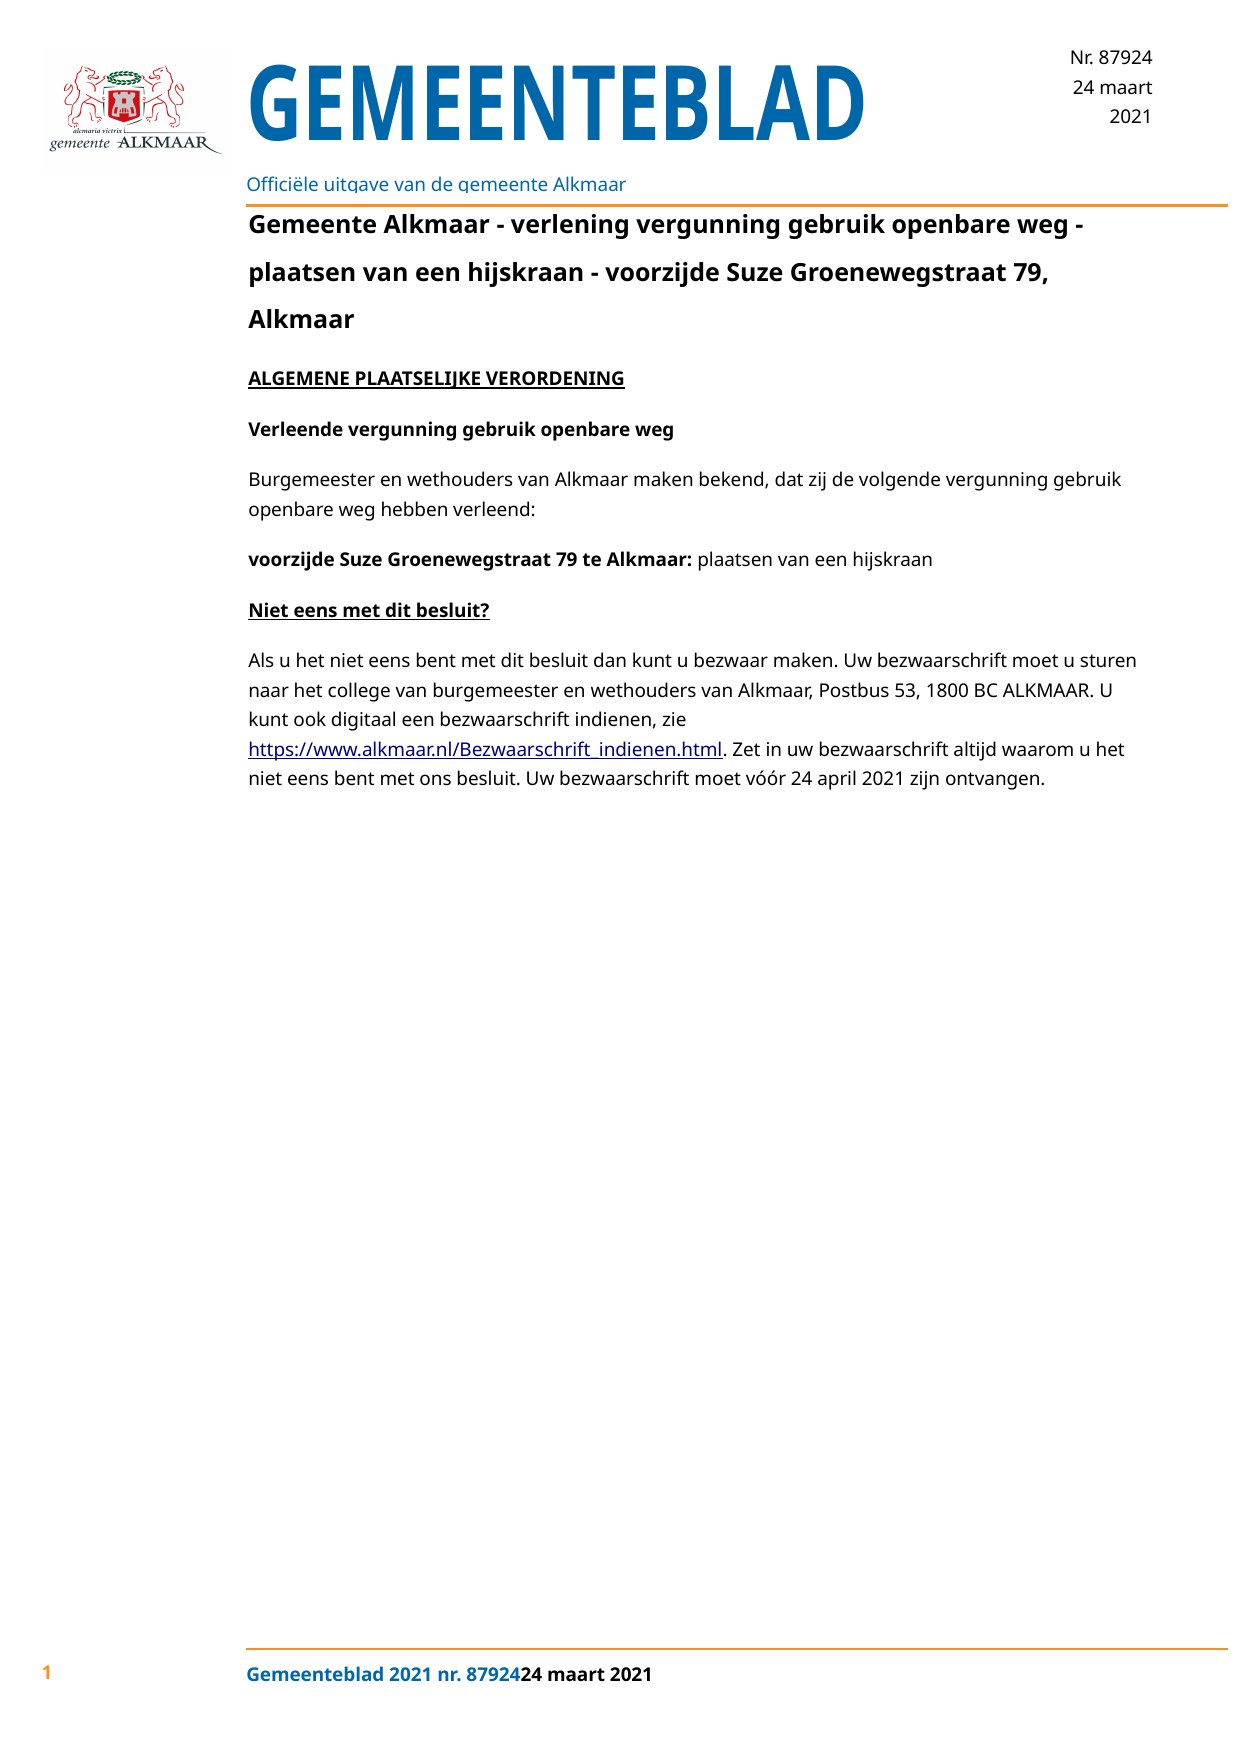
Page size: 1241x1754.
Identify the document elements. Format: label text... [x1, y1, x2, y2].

text ALGEMENE PLAATSELIJKE VERORDENING [248, 366, 1152, 391]
text Burgemeester en wethouders van Alkmaar maken bekend, dat zij de volgende vergunning gebruik openbare weg hebben verleend: [248, 466, 1152, 522]
text Niet eens met dit besluit? [248, 597, 1152, 622]
text voorzijde Suze Groenewegstraat 79 te Alkmaar: plaatsen van een hijskraan [248, 546, 1152, 572]
text Verleende vergunning gebruik openbare weg [248, 416, 1152, 442]
text Als u het niet eens bent met dit besluit dan kunt u bezwaar maken. Uw bezwaarschrift moet u sturen naar het college van burgemeester en wethouders van Alkmaar, Postbus 53, 1800 BC ALKMAAR. U kunt ook digitaal een bezwaarschrift indienen, zie https://www.alkmaar.nl/Bezwaarschrift_indienen.html. Zet in uw bezwaarschrift altijd waarom u het niet eens bent met ons besluit. Uw bezwaarschrift moet vóór 24 april 2021 zijn ontvangen. [248, 647, 1152, 791]
picture [41, 47, 231, 172]
text Gemeente Alkmaar - verlening vergunning gebruik openbare weg - plaatsen van een hijskraan - voorzijde Suze Groenewegstraat 79, Alkmaar [248, 207, 1152, 336]
